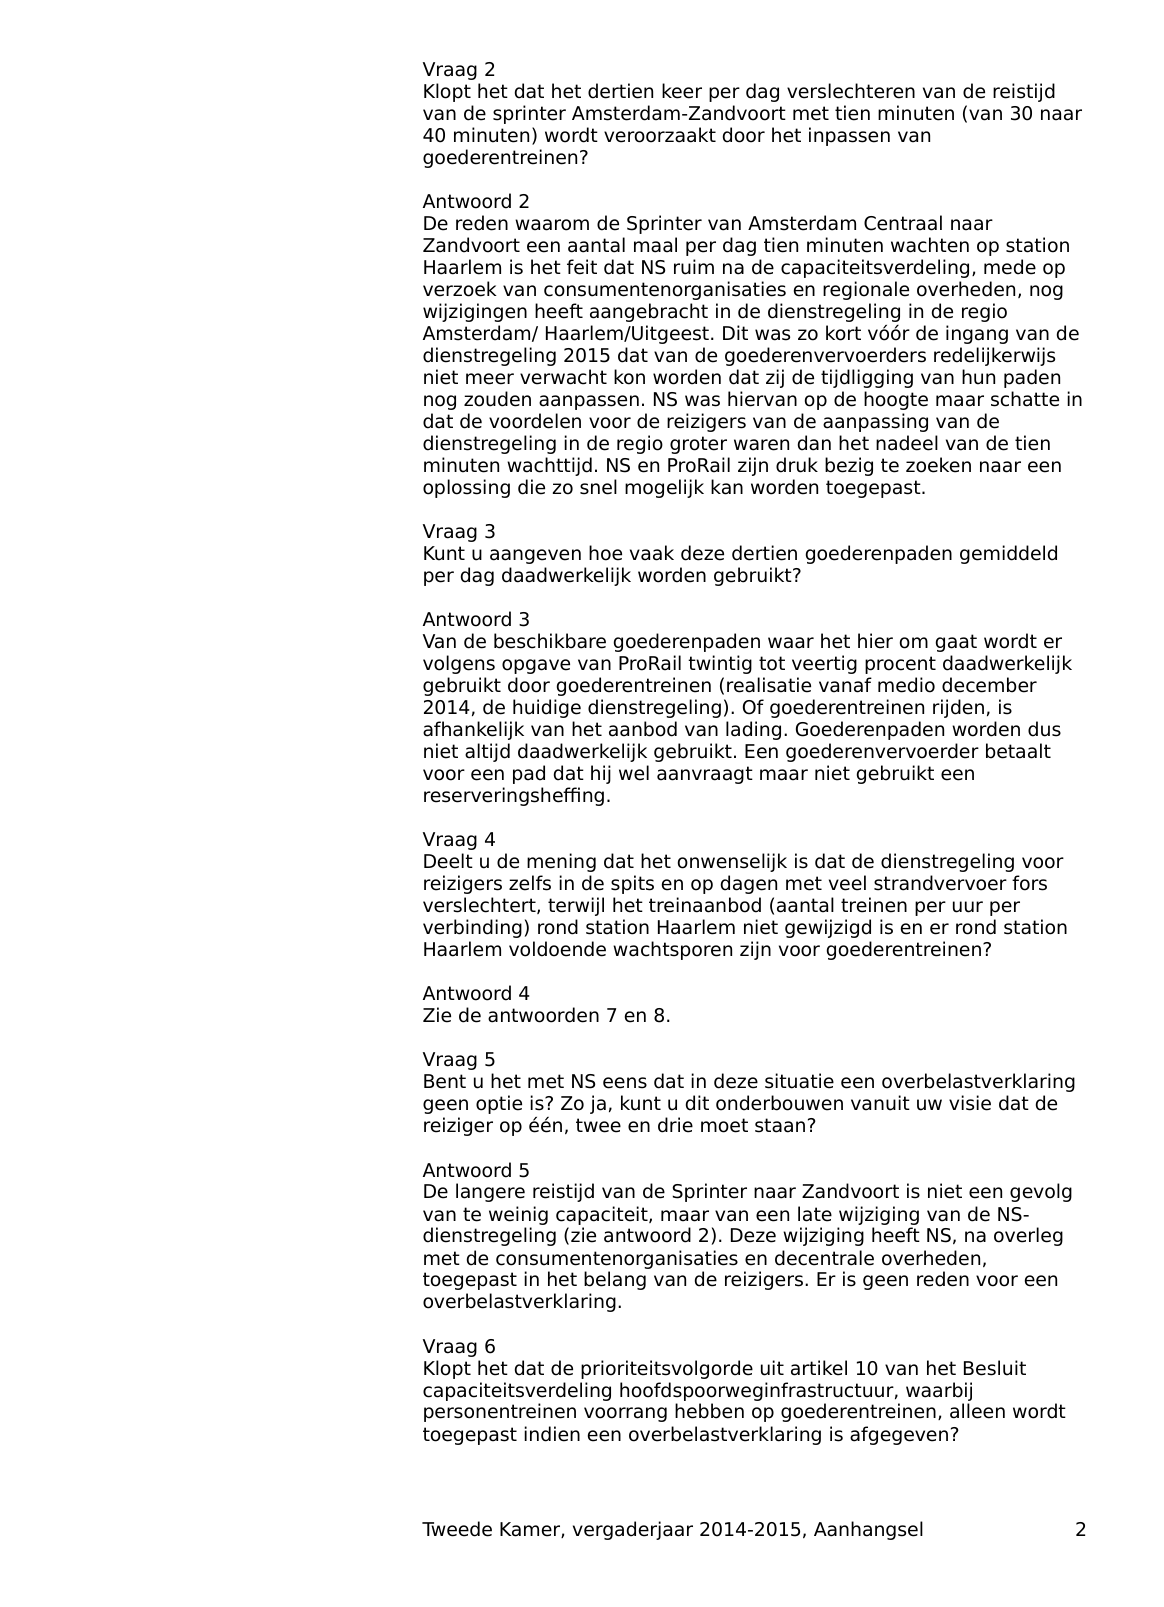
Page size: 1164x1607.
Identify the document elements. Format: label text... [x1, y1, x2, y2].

text Antwoord 4 [422, 983, 1087, 1005]
text Klopt het dat de prioriteitsvolgorde uit artikel 10 van het Besluit capaciteitsverdeling hoofdspoorweginfrastructuur, waarbij personentreinen voorrang hebben op goederentreinen, alleen wordt toegepast indien een overbelastverklaring is afgegeven? [422, 1357, 1087, 1445]
text Zie de antwoorden 7 en 8. [422, 1005, 1087, 1027]
text Klopt het dat het dertien keer per dag verslechteren van de reistijd van de sprinter Amsterdam-Zandvoort met tien minuten (van 30 naar 40 minuten) wordt veroorzaakt door het inpassen van goederentreinen? [422, 81, 1087, 169]
text Antwoord 5 [422, 1159, 1087, 1181]
text Antwoord 3 [422, 609, 1087, 631]
text Vraag 2 [422, 59, 1087, 81]
text Vraag 6 [422, 1336, 1087, 1357]
text Deelt u de mening dat het onwenselijk is dat de dienstregeling voor reizigers zelfs in de spits en op dagen met veel strandvervoer fors verslechtert, terwijl het treinaanbod (aantal treinen per uur per verbinding) rond station Haarlem niet gewijzigd is en er rond station Haarlem voldoende wachtsporen zijn voor goederentreinen? [422, 851, 1087, 961]
text Vraag 5 [422, 1049, 1087, 1071]
text De reden waarom de Sprinter van Amsterdam Centraal naar Zandvoort een aantal maal per dag tien minuten wachten op station Haarlem is het feit dat NS ruim na de capaciteitsverdeling, mede op verzoek van consumentenorganisaties en regionale overheden, nog wijzigingen heeft aangebracht in de dienstregeling in de regio Amsterdam/ Haarlem/Uitgeest. Dit was zo kort vóór de ingang van de dienstregeling 2015 dat van de goederenvervoerders redelijkerwijs niet meer verwacht kon worden dat zij de tijdligging van hun paden nog zouden aanpassen. NS was hiervan op de hoogte maar schatte in dat de voordelen voor de reizigers van de aanpassing van de dienstregeling in de regio groter waren dan het nadeel van de tien minuten wachttijd. NS en ProRail zijn druk bezig te zoeken naar een oplossing die zo snel mogelijk kan worden toegepast. [422, 213, 1087, 499]
text Van de beschikbare goederenpaden waar het hier om gaat wordt er volgens opgave van ProRail twintig tot veertig procent daadwerkelijk gebruikt door goederentreinen (realisatie vanaf medio december 2014, de huidige dienstregeling). Of goederentreinen rijden, is afhankelijk van het aanbod van lading. Goederenpaden worden dus niet altijd daadwerkelijk gebruikt. Een goederenvervoerder betaalt voor een pad dat hij wel aanvraagt maar niet gebruikt een reserveringsheffing. [422, 631, 1087, 807]
text Kunt u aangeven hoe vaak deze dertien goederenpaden gemiddeld per dag daadwerkelijk worden gebruikt? [422, 543, 1087, 587]
text Bent u het met NS eens dat in deze situatie een overbelastverklaring geen optie is? Zo ja, kunt u dit onderbouwen vanuit uw visie dat de reiziger op één, twee en drie moet staan? [422, 1071, 1087, 1137]
text Vraag 4 [422, 829, 1087, 851]
text Antwoord 2 [422, 191, 1087, 213]
text Vraag 3 [422, 521, 1087, 543]
text De langere reistijd van de Sprinter naar Zandvoort is niet een gevolg van te weinig capaciteit, maar van een late wijziging van de NS-dienstregeling (zie antwoord 2). Deze wijziging heeft NS, na overleg met de consumentenorganisaties en decentrale overheden, toegepast in het belang van de reizigers. Er is geen reden voor een overbelastverklaring. [422, 1181, 1087, 1313]
